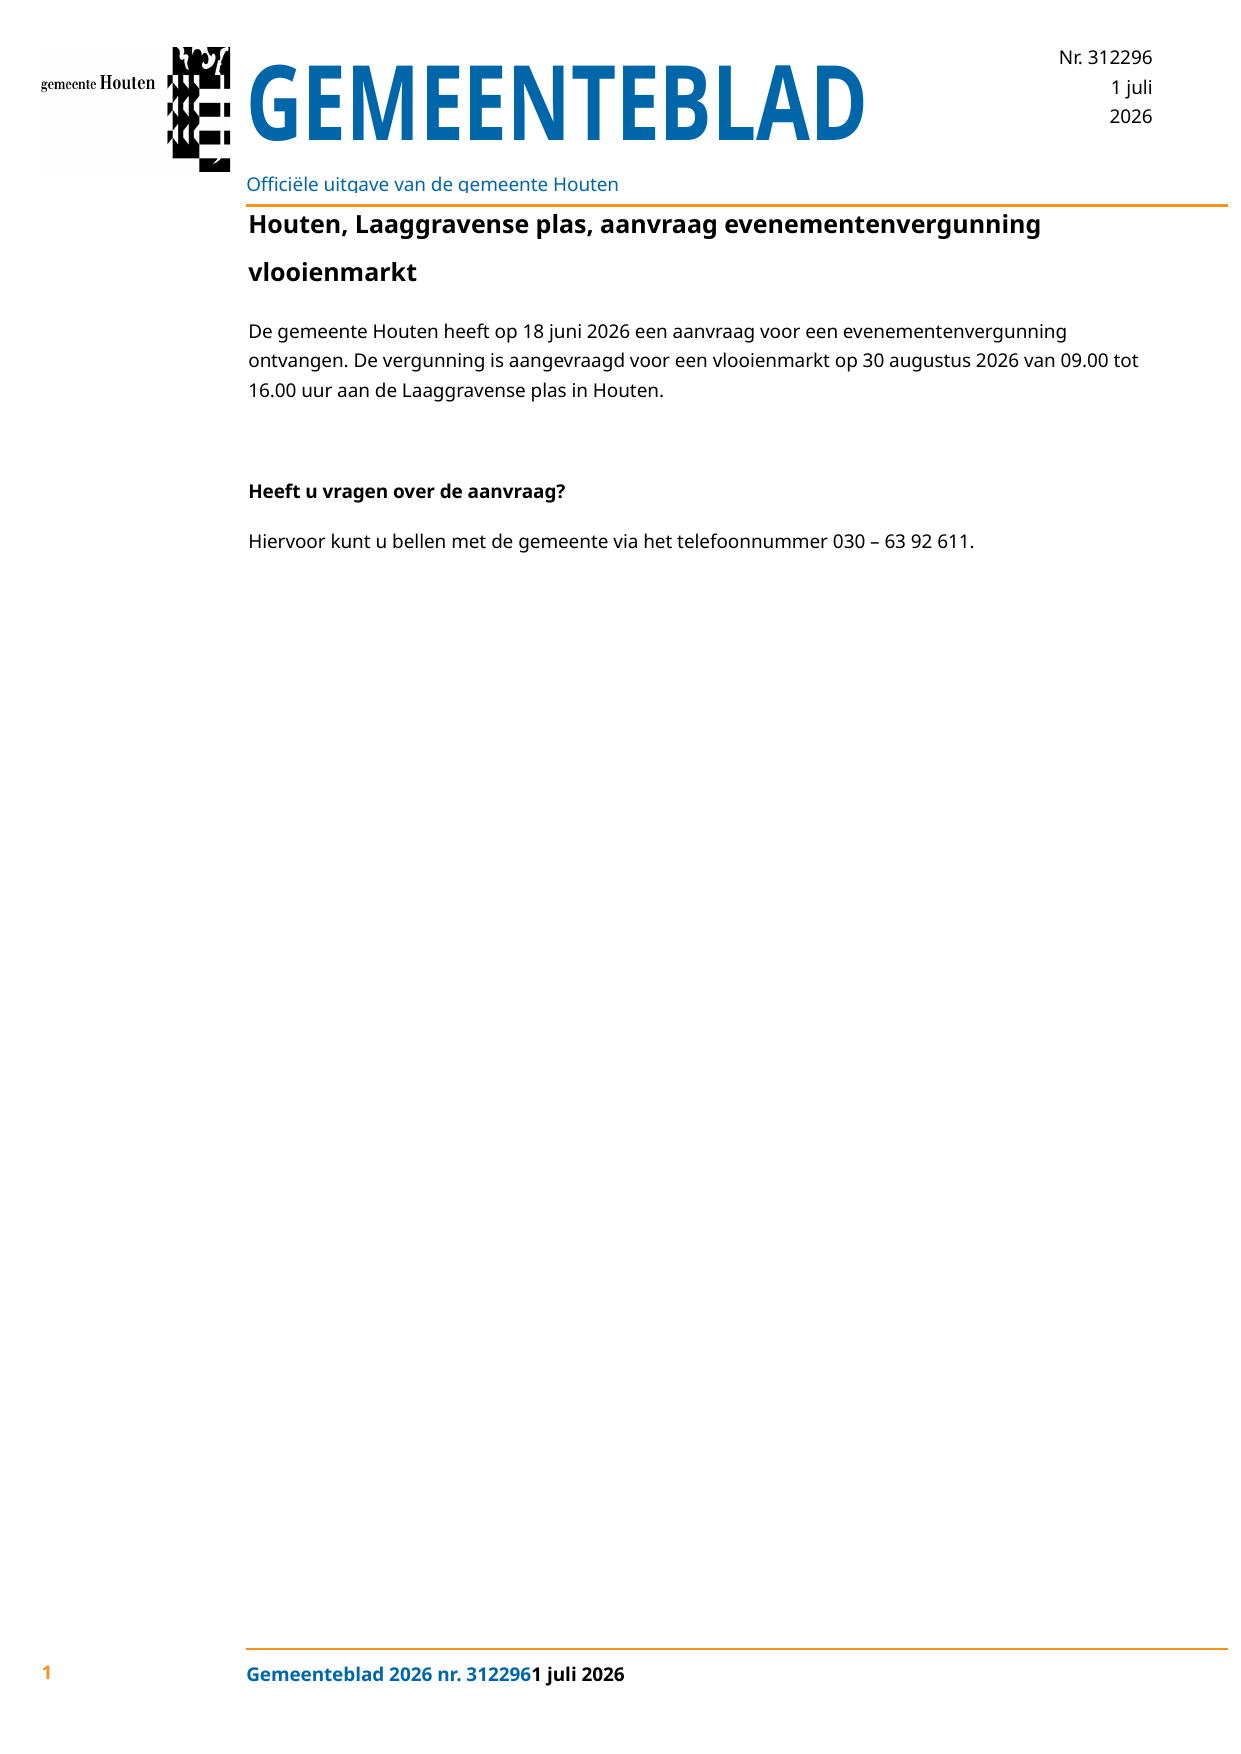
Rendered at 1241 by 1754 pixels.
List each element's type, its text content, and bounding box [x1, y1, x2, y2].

text Heeft u vragen over de aanvraag? [248, 478, 1152, 504]
text Hiervoor kunt u bellen met de gemeente via het telefoonnummer 030 – 63 92 611. [248, 528, 1152, 554]
text Houten, Laaggravense plas, aanvraag evenementenvergunning vlooienmarkt [248, 207, 1152, 288]
text De gemeente Houten heeft op 18 juni 2026 een aanvraag voor een evenementenvergunning ontvangen. De vergunning is aangevraagd voor een vlooienmarkt op 30 augustus 2026 van 09.00 tot 16.00 uur aan de Laaggravense plas in Houten. [248, 318, 1152, 403]
picture [41, 47, 231, 172]
